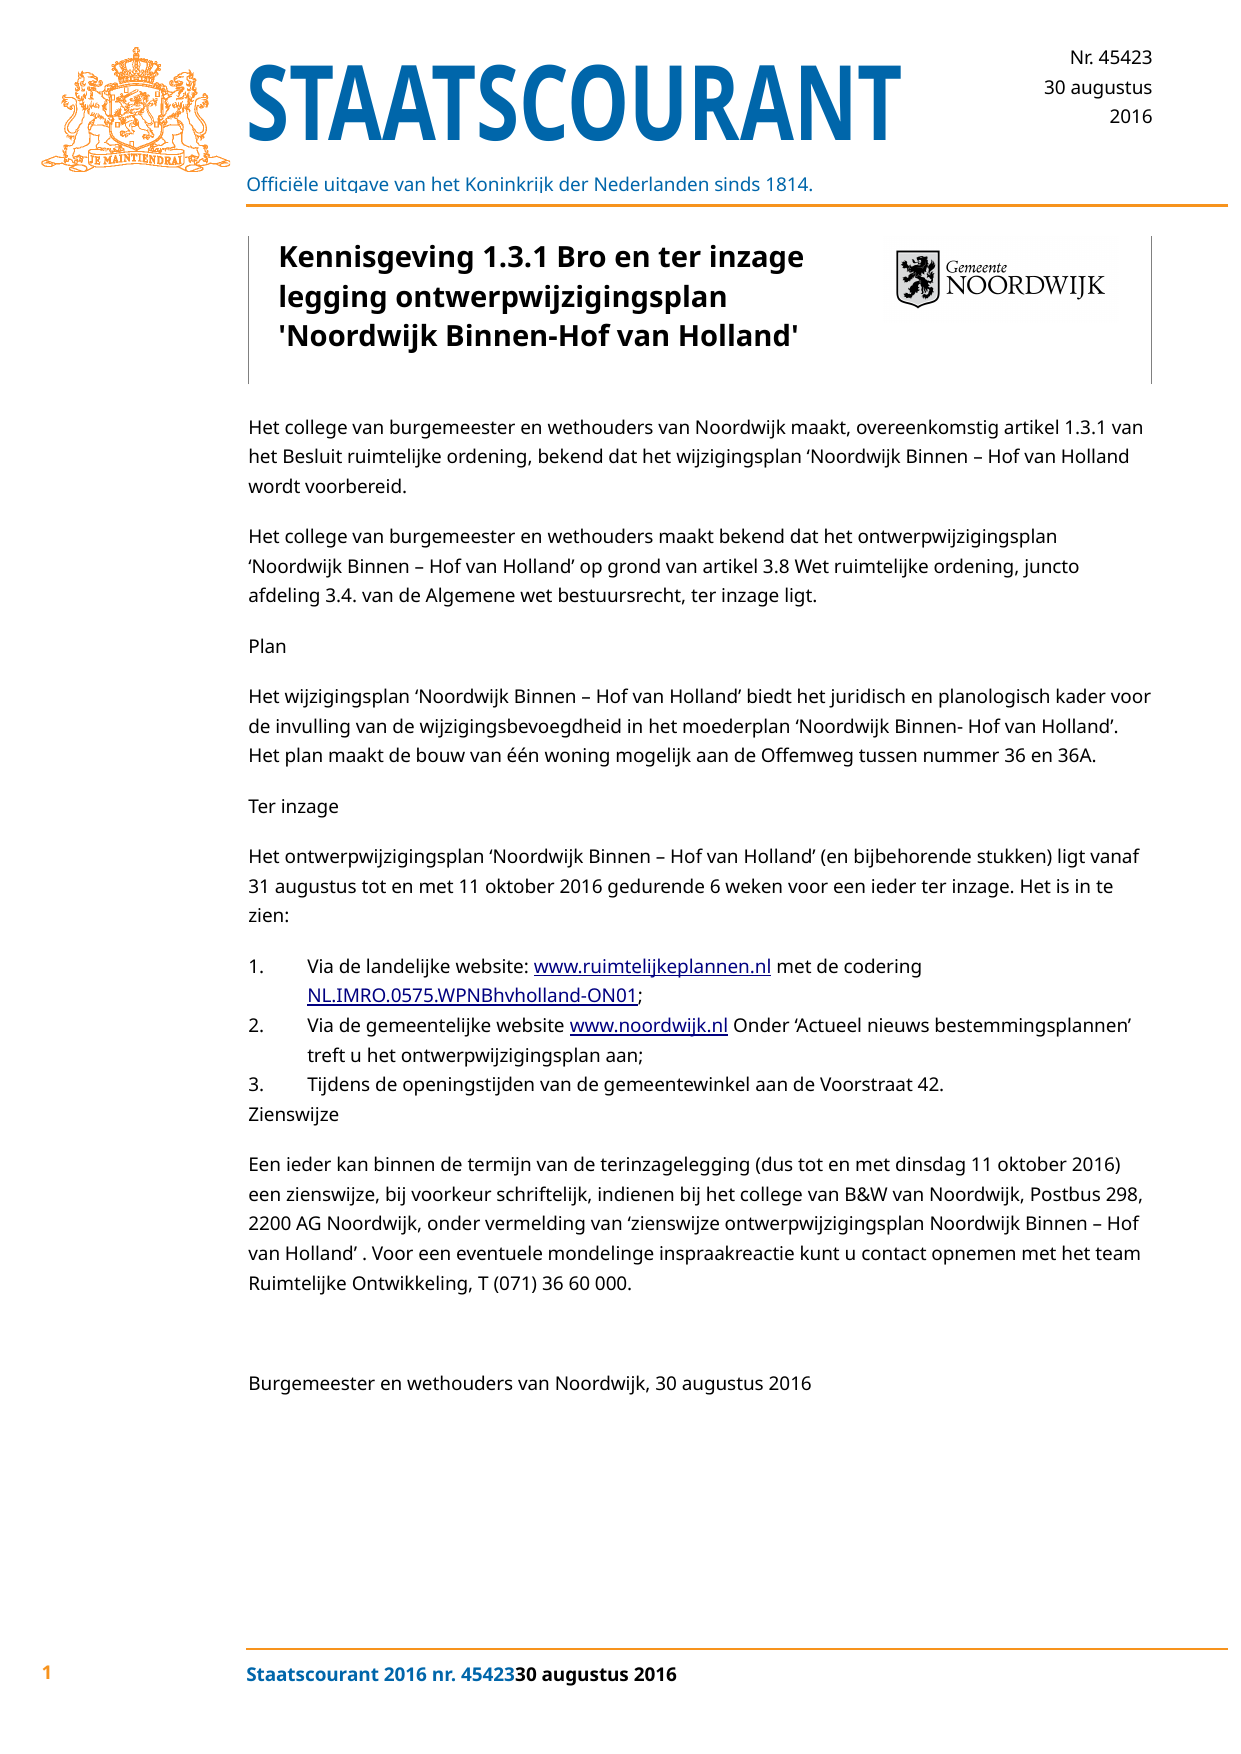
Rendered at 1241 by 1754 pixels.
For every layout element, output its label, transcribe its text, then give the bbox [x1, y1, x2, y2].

text Het wijzigingsplan ‘Noordwijk Binnen – Hof van Holland’ biedt het juridisch en planologisch kader voor de invulling van de wijzigingsbevoegdheid in het moederplan ‘Noordwijk Binnen- Hof van Holland’. Het plan maakt de bouw van één woning mogelijk aan de Offemweg tussen nummer 36 en 36A. [248, 683, 1152, 768]
table_header Kennisgeving 1.3.1 Bro en ter inzage legging ontwerpwijzigingsplan 'Noordwijk Binnen-Hof van Holland' [249, 236, 850, 384]
text Het college van burgemeester en wethouders maakt bekend dat het ontwerpwijzigingsplan ‘Noordwijk Binnen – Hof van Holland’ op grond van artikel 3.8 Wet ruimtelijke ordening, juncto afdeling 3.4. van de Algemene wet bestuursrecht, ter inzage ligt. [248, 523, 1152, 608]
list Tijdens de openingstijden van de gemeentewinkel aan de Voorstraat 42. [248, 1071, 1152, 1097]
text Het ontwerpwijzigingsplan ‘Noordwijk Binnen – Hof van Holland’ (en bijbehorende stukken) ligt vanaf 31 augustus tot en met 11 oktober 2016 gedurende 6 weken voor een ieder ter inzage. Het is in te zien: [248, 843, 1152, 928]
picture [41, 47, 231, 172]
list Via de gemeentelijke website www.noordwijk.nl Onder ‘Actueel nieuws bestemmingsplannen’ treft u het ontwerpwijzigingsplan aan; [248, 1012, 1152, 1068]
table_header [1119, 236, 1151, 322]
text Burgemeester en wethouders van Noordwijk, 30 augustus 2016 [248, 1371, 1152, 1396]
text Een ieder kan binnen de termijn van de terinzagelegging (dus tot en met dinsdag 11 oktober 2016) een zienswijze, bij voorkeur schriftelijk, indienen bij het college van B&W van Noordwijk, Postbus 298, 2200 AG Noordwijk, onder vermelding van ‘zienswijze ontwerpwijzigingsplan Noordwijk Binnen – Hof van Holland’ . Voor een eventuele mondelinge inspraakreactie kunt u contact opnemen met het team Ruimtelijke Ontwikkeling, T (071) 36 60 000. [248, 1151, 1152, 1296]
table_header [850, 236, 882, 322]
list Via de landelijke website: www.ruimtelijkeplannen.nl met de codering NL.IMRO.0575.WPNBhvholland-ON01; [248, 953, 1152, 1008]
text Ter inzage [248, 793, 1152, 819]
table_header [850, 323, 1151, 384]
text Zienswijze [248, 1101, 1152, 1127]
picture [882, 236, 1119, 323]
text Plan [248, 633, 1152, 659]
text Het college van burgemeester en wethouders van Noordwijk maakt, overeenkomstig artikel 1.3.1 van het Besluit ruimtelijke ordening, bekend dat het wijzigingsplan ‘Noordwijk Binnen – Hof van Holland wordt voorbereid. [248, 414, 1152, 499]
